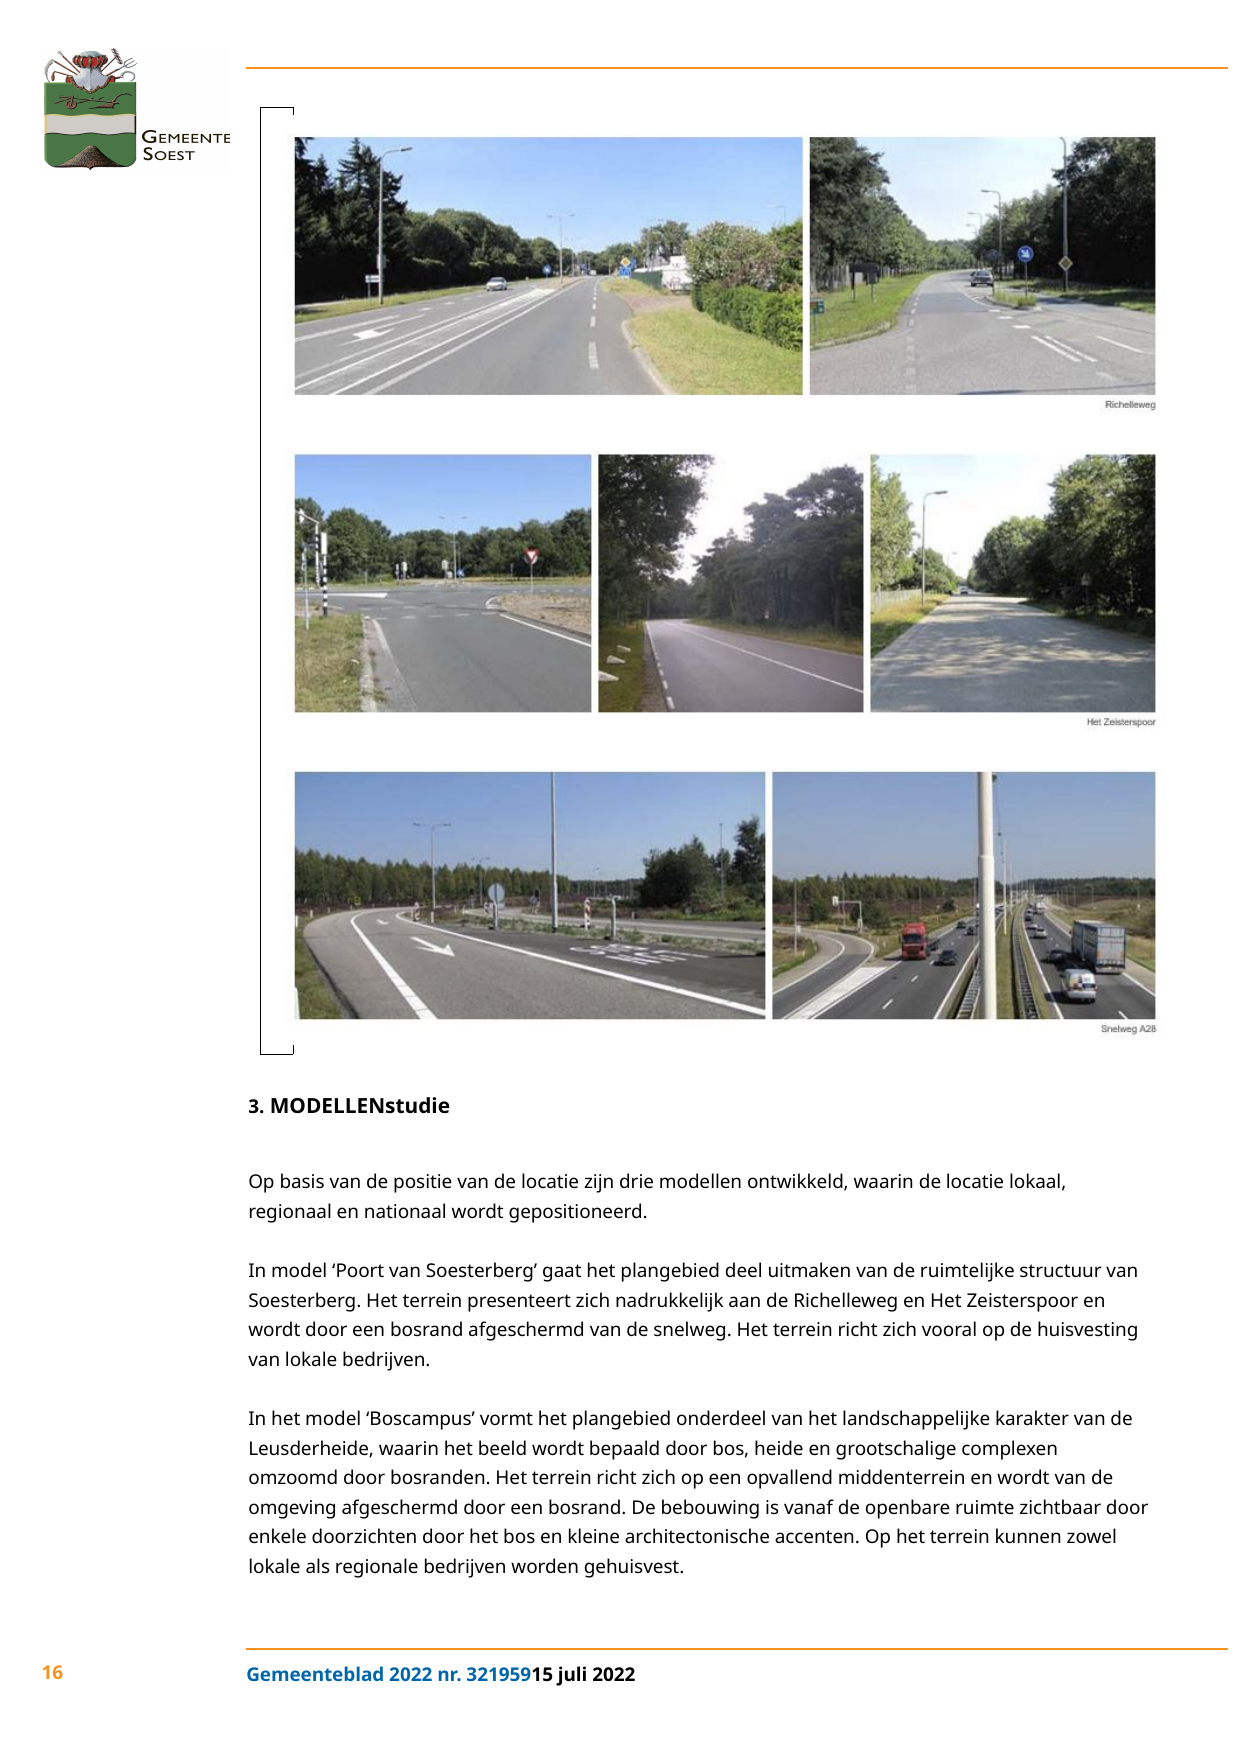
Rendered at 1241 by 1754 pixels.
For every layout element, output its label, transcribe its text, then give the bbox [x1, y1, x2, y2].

picture [41, 47, 231, 172]
text In model ‘Poort van Soesterberg’ gaat het plangebied deel uitmaken van de ruimtelijke structuur van Soesterberg. Het terrein presenteert zich nadrukkelijk aan de Richelleweg en Het Zeisterspoor en wordt door een bosrand afgeschermd van de snelweg. Het terrein richt zich vooral op de huisvesting van lokale bedrijven. [248, 1257, 1152, 1372]
picture [268, 115, 1173, 1045]
text Op basis van de positie van de locatie zijn drie modellen ontwikkeld, waarin de locatie lokaal, regionaal en nationaal wordt gepositioneerd. [248, 1169, 1152, 1224]
text 3. MODELLENstudie [248, 1091, 1152, 1119]
text In het model ‘Boscampus’ vormt het plangebied onderdeel van het landschappelijke karakter van de Leusderheide, waarin het beeld wordt bepaald door bos, heide en grootschalige complexen omzoomd door bosranden. Het terrein richt zich op een opvallend middenterrein en wordt van de omgeving afgeschermd door een bosrand. De bebouwing is vanaf de openbare ruimte zichtbaar door enkele doorzichten door het bos en kleine architectonische accenten. Op het terrein kunnen zowel lokale als regionale bedrijven worden gehuisvest. [248, 1405, 1152, 1579]
